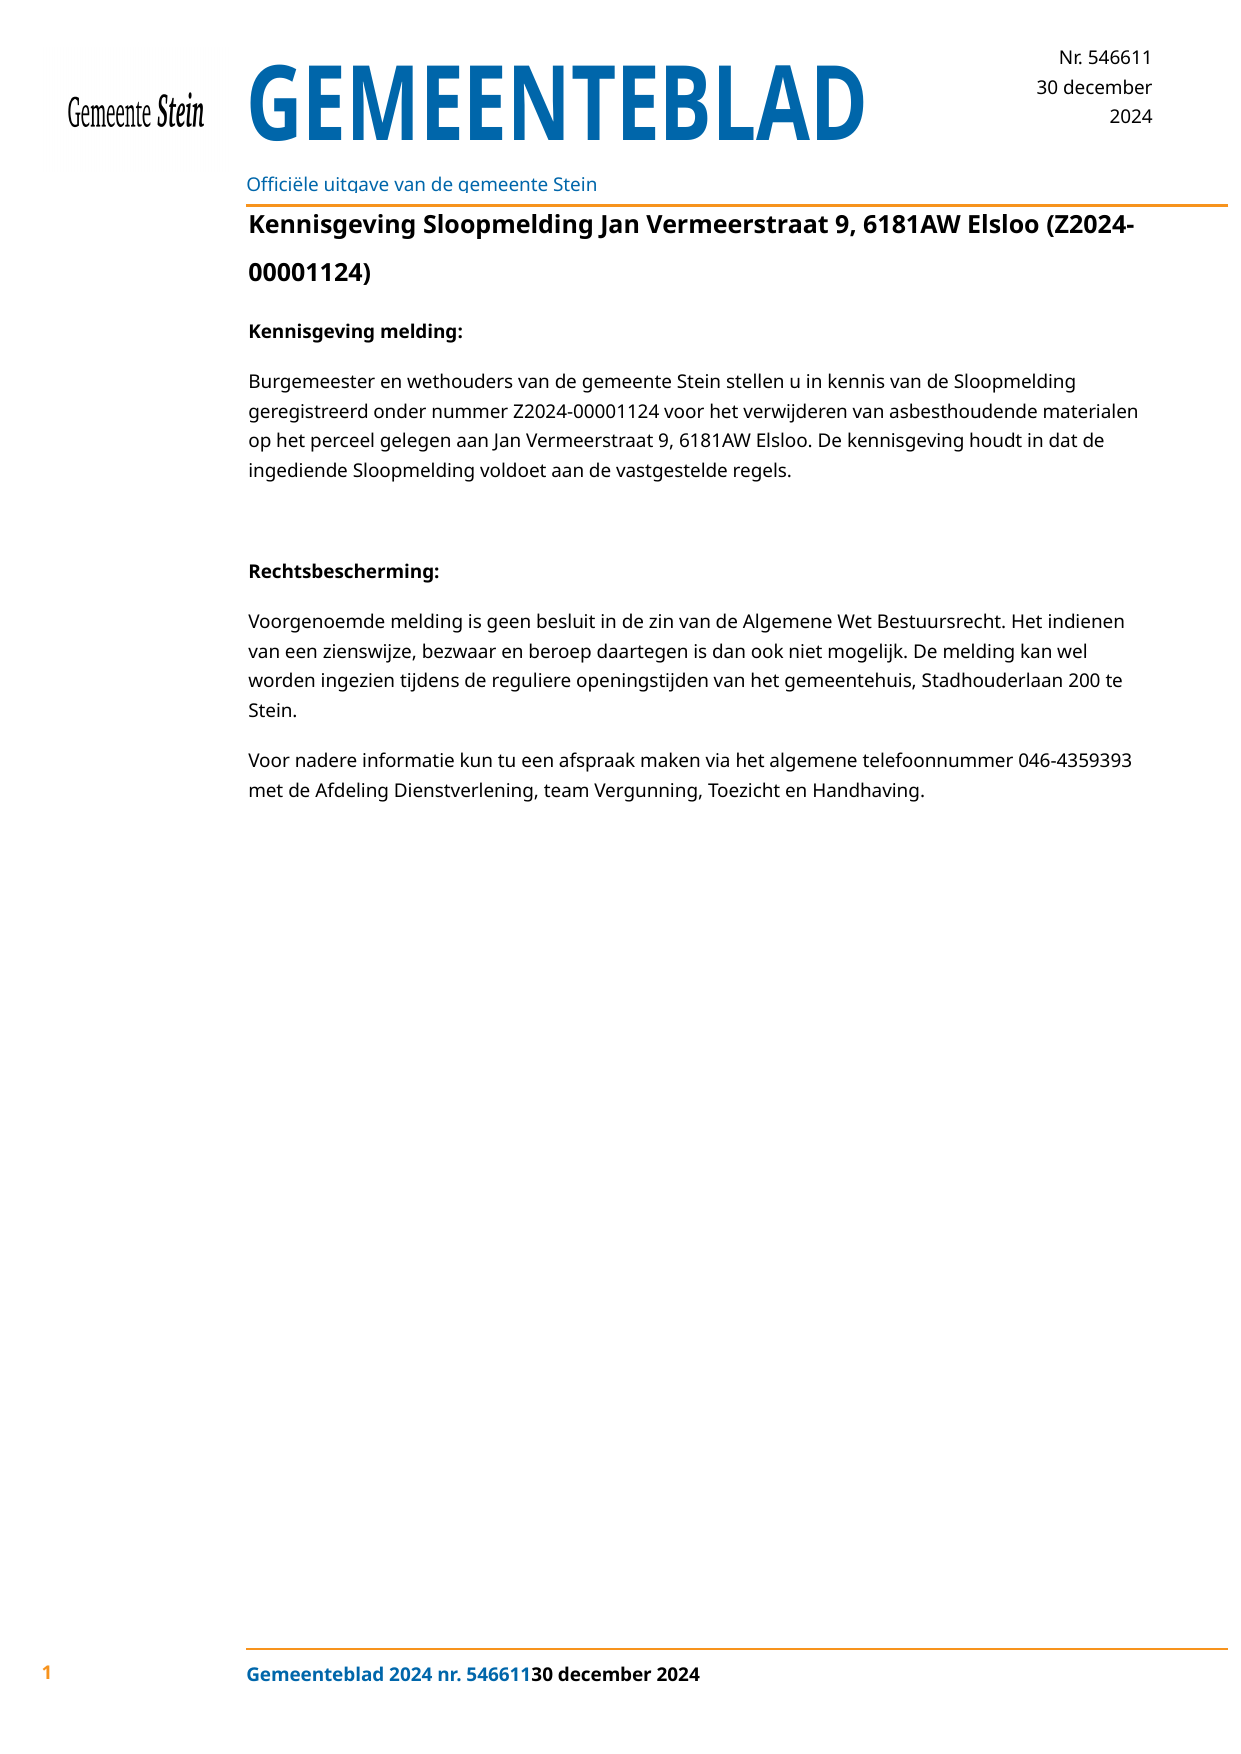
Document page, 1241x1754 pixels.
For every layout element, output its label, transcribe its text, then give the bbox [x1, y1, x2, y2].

text Kennisgeving Sloopmelding Jan Vermeerstraat 9, 6181AW Elsloo (Z2024-00001124) [248, 207, 1152, 288]
text Burgemeester en wethouders van de gemeente Stein stellen u in kennis van de Sloopmelding geregistreerd onder nummer Z2024-00001124 voor het verwijderen van asbesthoudende materialen op het perceel gelegen aan Jan Vermeerstraat 9, 6181AW Elsloo. De kennisgeving houdt in dat de ingediende Sloopmelding voldoet aan de vastgestelde regels. [248, 368, 1152, 483]
text Kennisgeving melding: [248, 318, 1152, 344]
text Voor nadere informatie kun tu een afspraak maken via het algemene telefoonnummer 046-4359393 met de Afdeling Dienstverlening, team Vergunning, Toezicht en Handhaving. [248, 747, 1152, 803]
text Voorgenoemde melding is geen besluit in de zin van de Algemene Wet Bestuursrecht. Het indienen van een zienswijze, bezwaar en beroep daartegen is dan ook niet mogelijk. De melding kan wel worden ingezien tijdens de reguliere openingstijden van het gemeentehuis, Stadhouderlaan 200 te Stein. [248, 608, 1152, 723]
text Rechtsbescherming: [248, 558, 1152, 584]
picture [41, 47, 231, 172]
